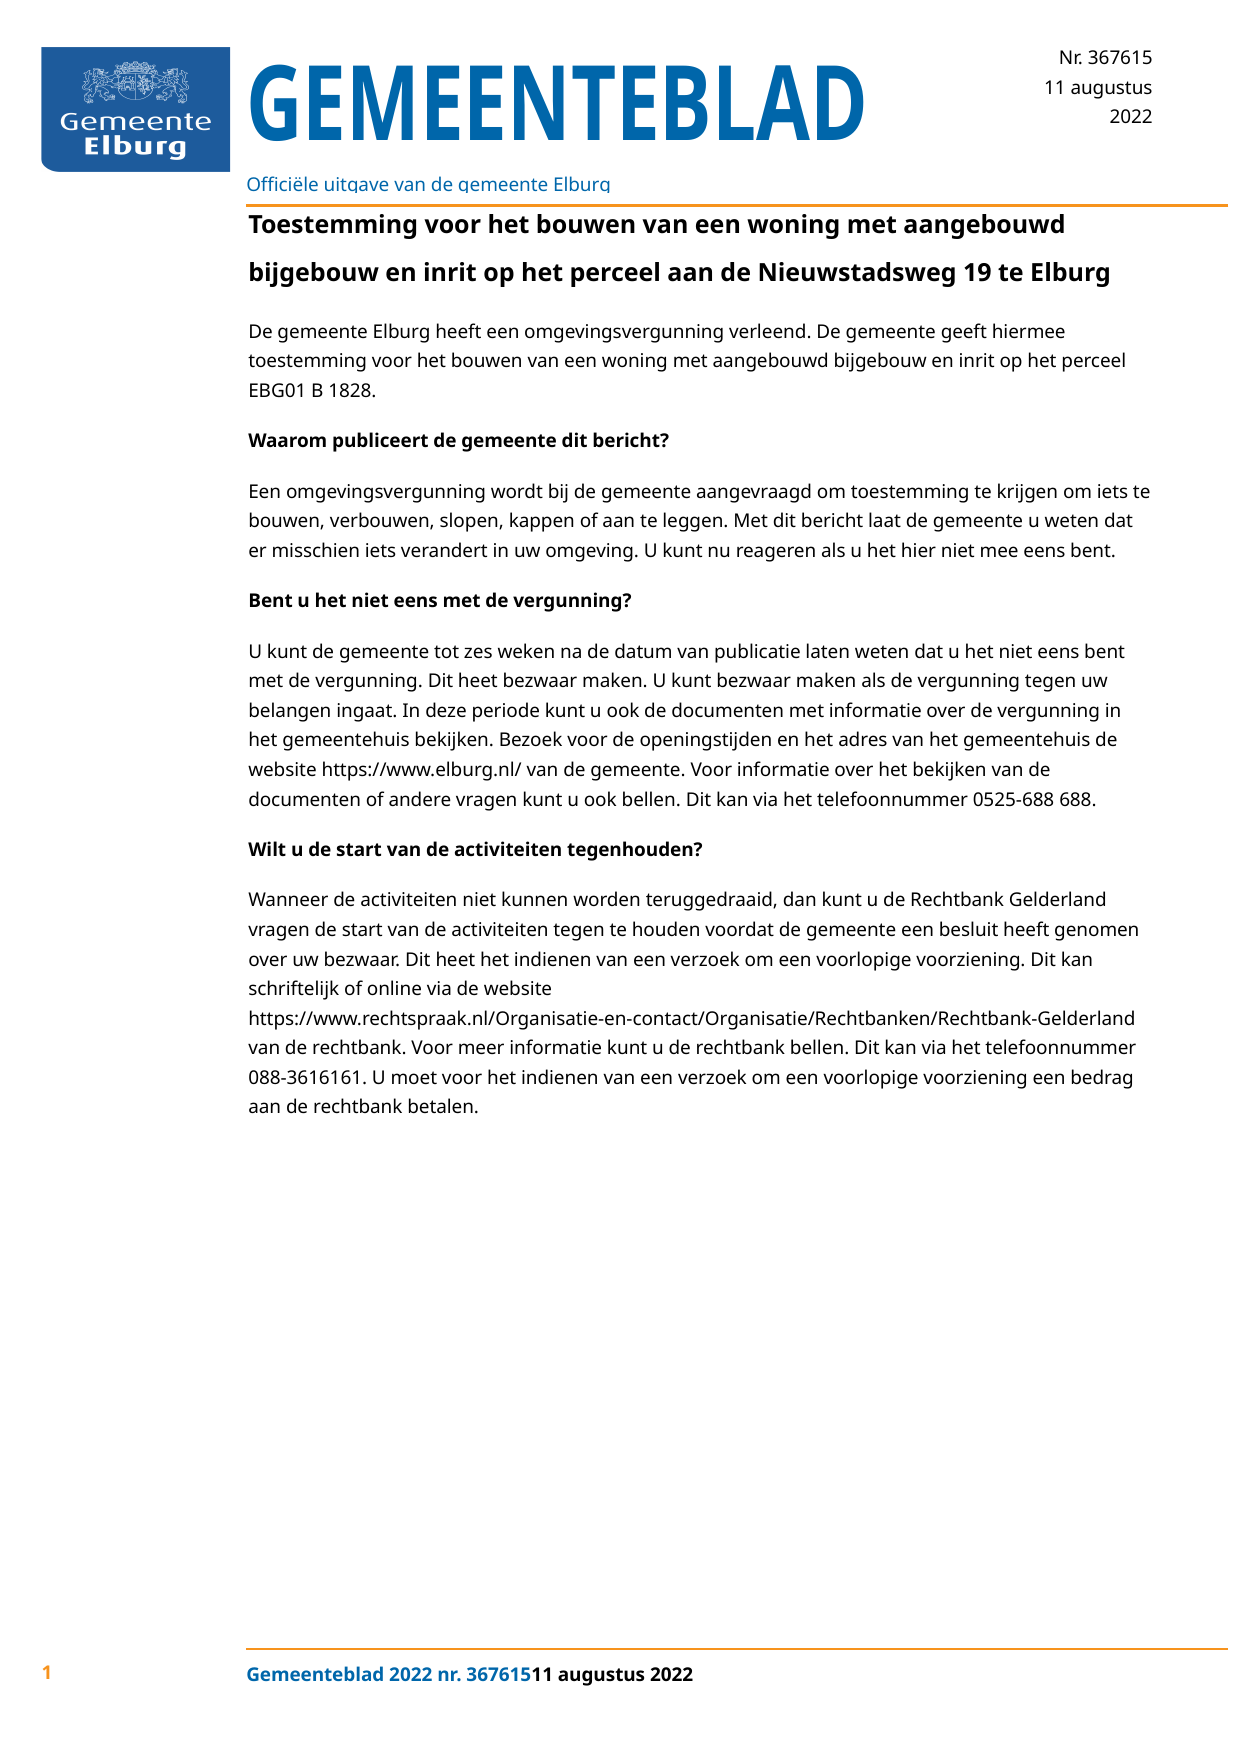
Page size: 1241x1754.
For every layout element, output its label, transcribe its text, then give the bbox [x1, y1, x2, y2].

text Waarom publiceert de gemeente dit bericht? [248, 427, 1152, 453]
text Bent u het niet eens met de vergunning? [248, 587, 1152, 613]
text U kunt de gemeente tot zes weken na de datum van publicatie laten weten dat u het niet eens bent met de vergunning. Dit heet bezwaar maken. U kunt bezwaar maken als de vergunning tegen uw belangen ingaat. In deze periode kunt u ook de documenten met informatie over de vergunning in het gemeentehuis bekijken. Bezoek voor de openingstijden en het adres van het gemeentehuis de website https://www.elburg.nl/ van de gemeente. Voor informatie over het bekijken van de documenten of andere vragen kunt u ook bellen. Dit kan via het telefoonnummer 0525-688 688. [248, 638, 1152, 812]
text Een omgevingsvergunning wordt bij de gemeente aangevraagd om toestemming te krijgen om iets te bouwen, verbouwen, slopen, kappen of aan te leggen. Met dit bericht laat de gemeente u weten dat er misschien iets verandert in uw omgeving. U kunt nu reageren als u het hier niet mee eens bent. [248, 478, 1152, 563]
text Toestemming voor het bouwen van een woning met aangebouwd bijgebouw en inrit op het perceel aan de Nieuwstadsweg 19 te Elburg [248, 207, 1152, 288]
picture [41, 47, 231, 172]
text De gemeente Elburg heeft een omgevingsvergunning verleend. De gemeente geeft hiermee toestemming voor het bouwen van een woning met aangebouwd bijgebouw en inrit op het perceel EBG01 B 1828. [248, 318, 1152, 403]
text Wanneer de activiteiten niet kunnen worden teruggedraaid, dan kunt u de Rechtbank Gelderland vragen de start van de activiteiten tegen te houden voordat de gemeente een besluit heeft genomen over uw bezwaar. Dit heet het indienen van een verzoek om een voorlopige voorziening. Dit kan schriftelijk of online via de website https://www.rechtspraak.nl/Organisatie-en-contact/Organisatie/Rechtbanken/Rechtbank-Gelderland van de rechtbank. Voor meer informatie kunt u de rechtbank bellen. Dit kan via het telefoonnummer 088-3616161. U moet voor het indienen van een verzoek om een voorlopige voorziening een bedrag aan de rechtbank betalen. [248, 887, 1152, 1119]
text Wilt u de start van de activiteiten tegenhouden? [248, 836, 1152, 862]
